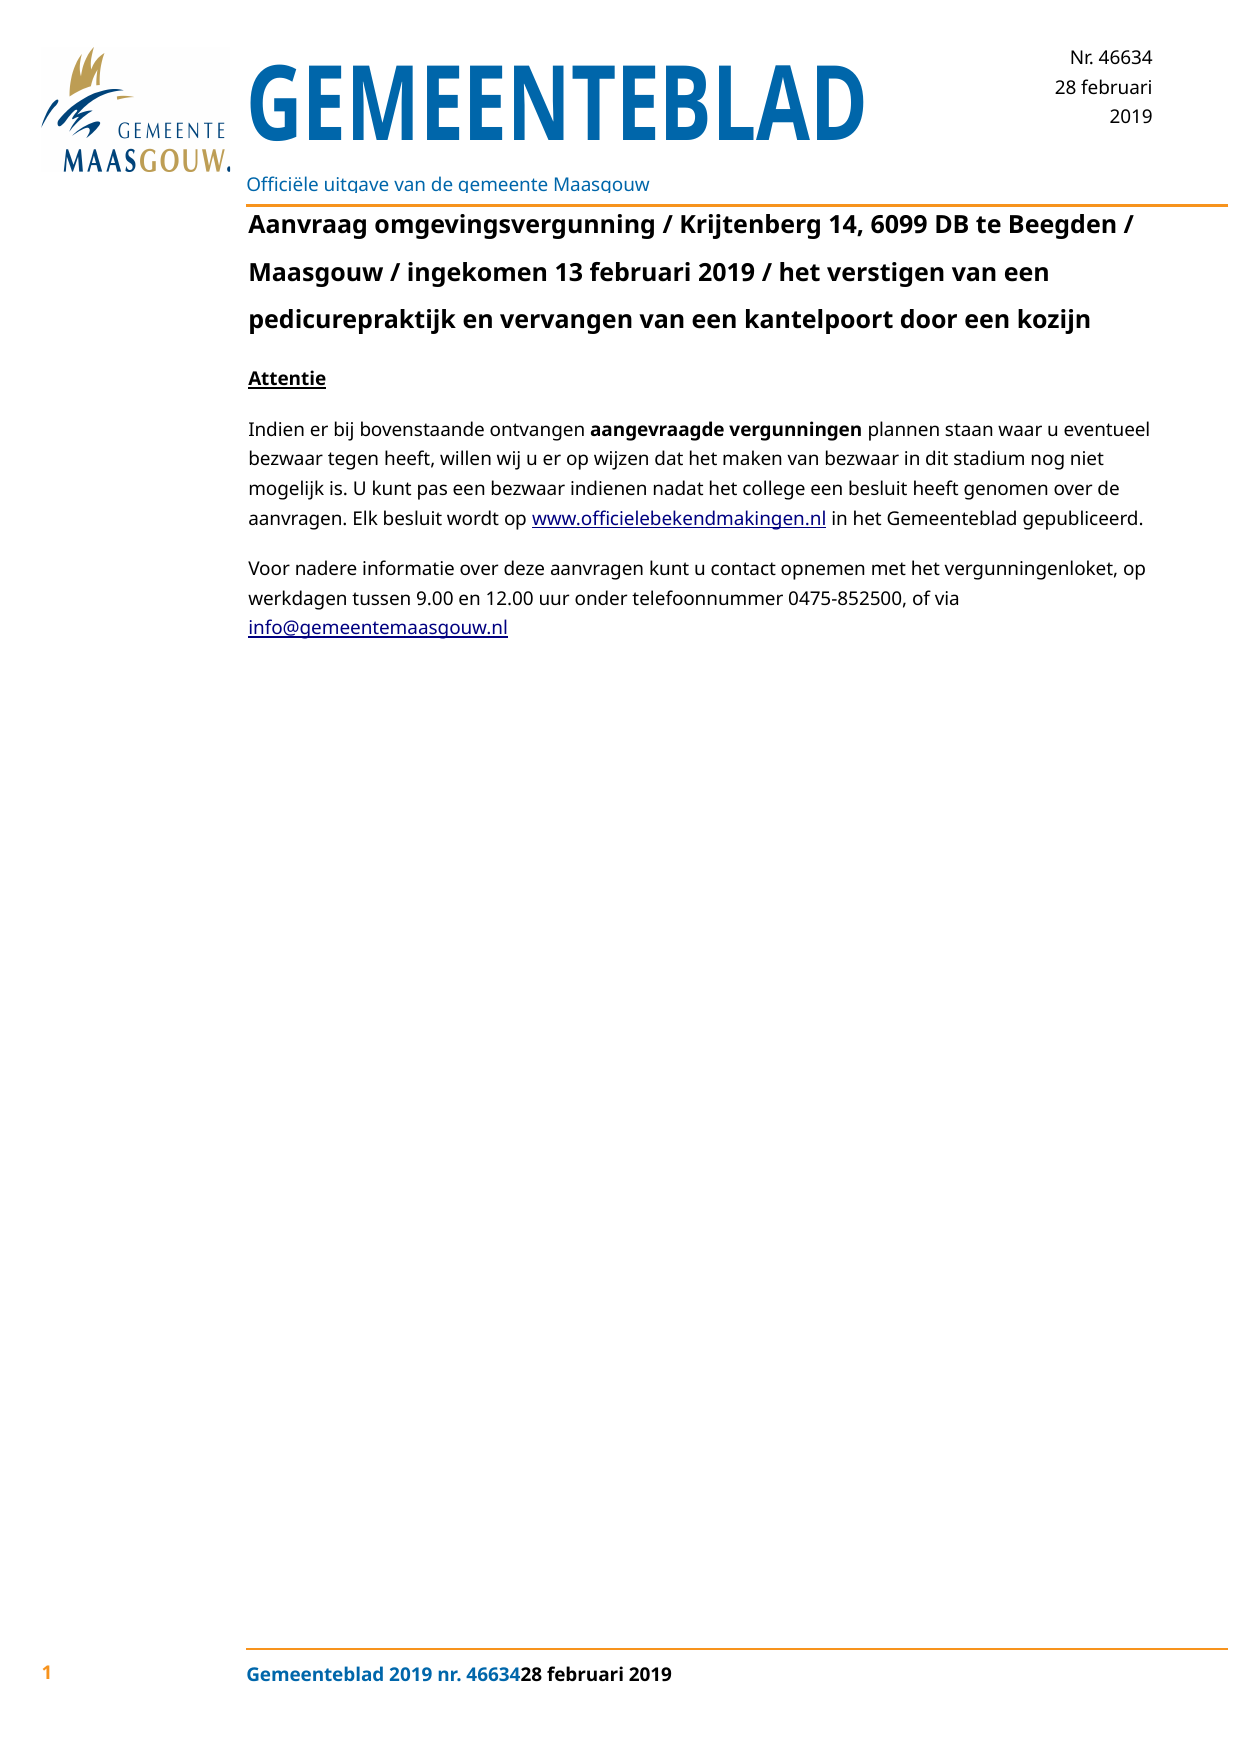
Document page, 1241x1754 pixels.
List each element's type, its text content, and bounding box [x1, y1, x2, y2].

text Voor nadere informatie over deze aanvragen kunt u contact opnemen met het vergunningenloket, op werkdagen tussen 9.00 en 12.00 uur onder telefoonnummer 0475-852500, of via info@gemeentemaasgouw.nl [248, 555, 1152, 640]
text Aanvraag omgevingsvergunning / Krijtenberg 14, 6099 DB te Beegden / Maasgouw / ingekomen 13 februari 2019 / het verstigen van een pedicurepraktijk en vervangen van een kantelpoort door een kozijn [248, 207, 1152, 336]
text Indien er bij bovenstaande ontvangen aangevraagde vergunningen plannen staan waar u eventueel bezwaar tegen heeft, willen wij u er op wijzen dat het maken van bezwaar in dit stadium nog niet mogelijk is. U kunt pas een bezwaar indienen nadat het college een besluit heeft genomen over de aanvragen. Elk besluit wordt op www.officielebekendmakingen.nl in het Gemeenteblad gepubliceerd. [248, 416, 1152, 530]
picture [41, 47, 231, 172]
text Attentie [248, 366, 1152, 391]
